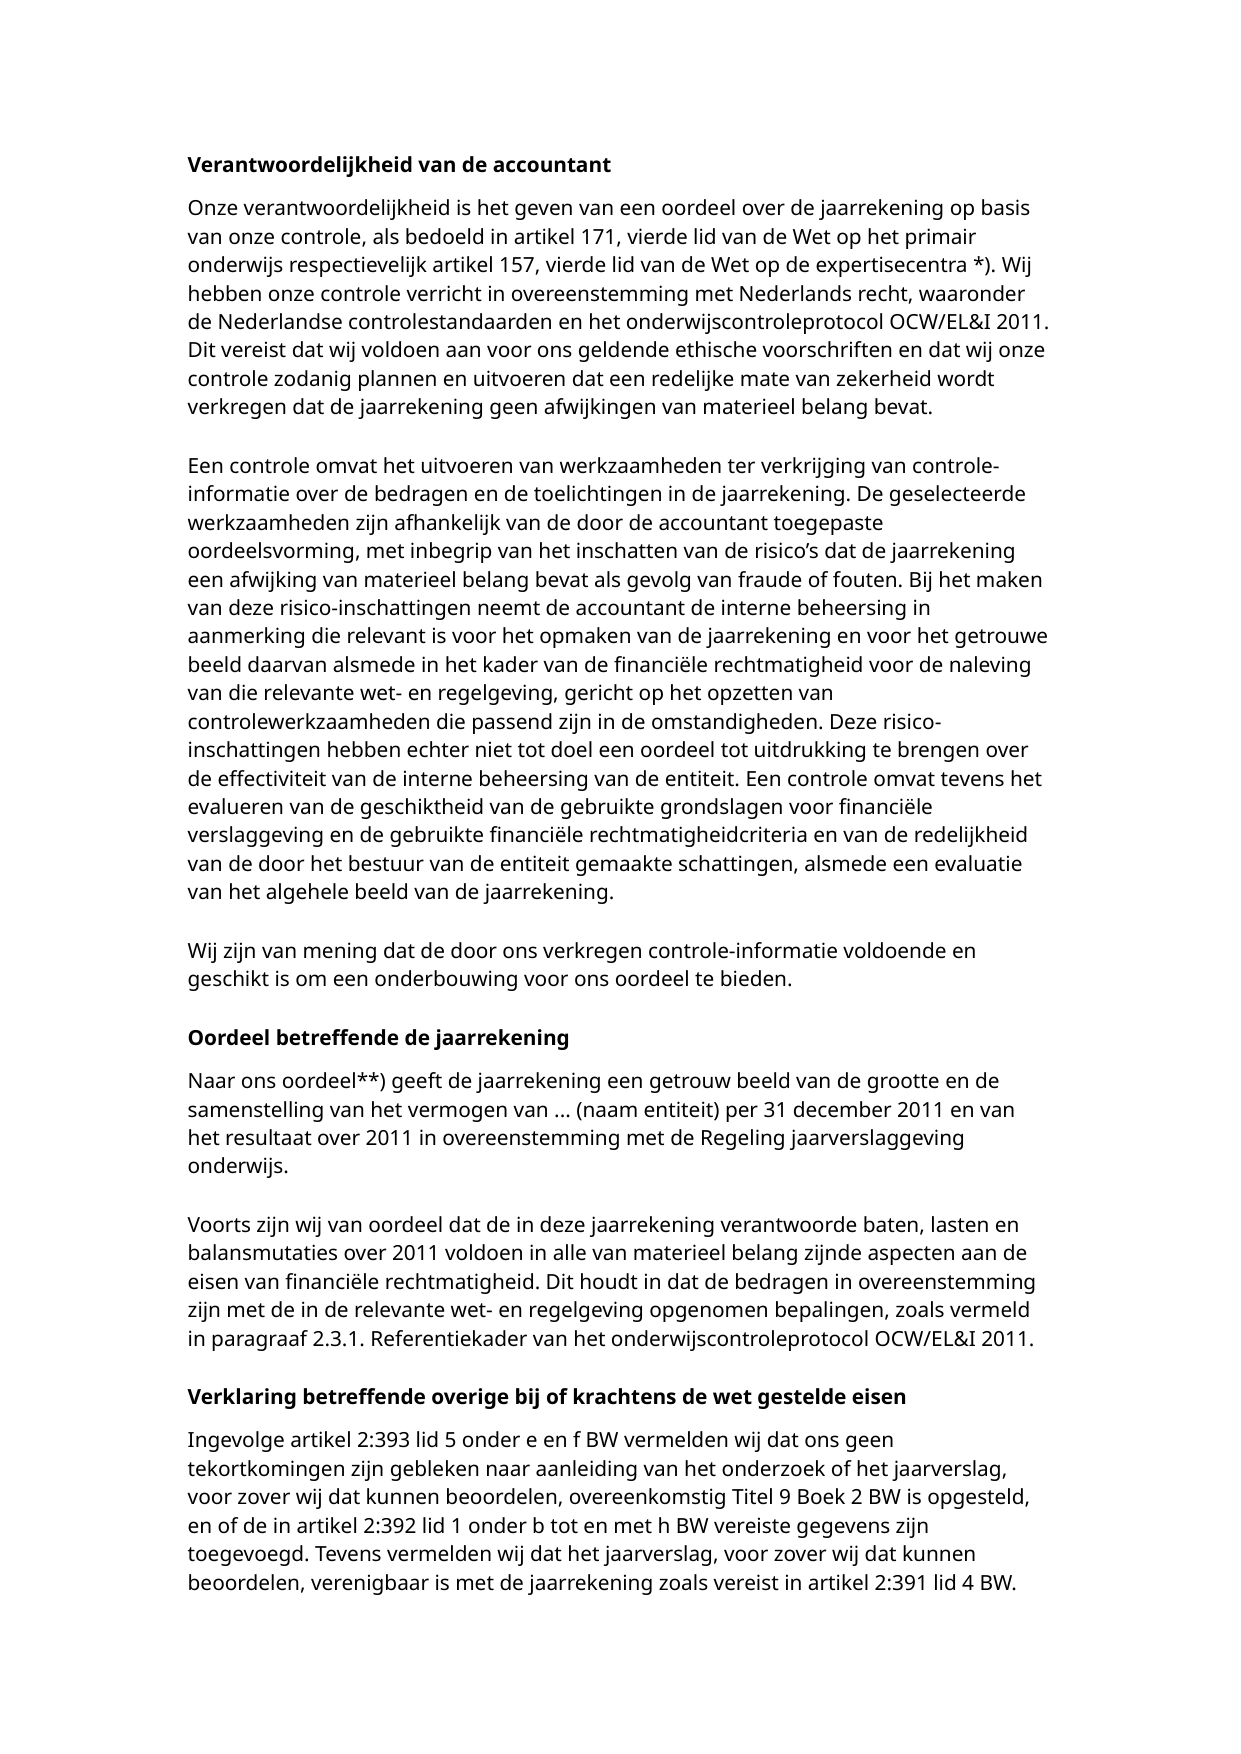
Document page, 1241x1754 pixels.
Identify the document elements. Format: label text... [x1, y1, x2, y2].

text Ingevolge artikel 2:393 lid 5 onder e en f BW vermelden wij dat ons geen tekortkomingen zijn gebleken naar aanleiding van het onderzoek of het jaarverslag, voor zover wij dat kunnen beoordelen, overeenkomstig Titel 9 Boek 2 BW is opgesteld, en of de in artikel 2:392 lid 1 onder b tot en met h BW vereiste gegevens zijn toegevoegd. Tevens vermelden wij dat het jaarverslag, voor zover wij dat kunnen beoordelen, verenigbaar is met de jaarrekening zoals vereist in artikel 2:391 lid 4 BW. [187, 1426, 1053, 1596]
text Verklaring betreffende overige bij of krachtens de wet gestelde eisen [187, 1382, 1053, 1411]
text Voorts zijn wij van oordeel dat de in deze jaarrekening verantwoorde baten, lasten en balansmutaties over 2011 voldoen in alle van materieel belang zijnde aspecten aan de eisen van financiële rechtmatigheid. Dit houdt in dat de bedragen in overeenstemming zijn met de in de relevante wet- en regelgeving opgenomen bepalingen, zoals vermeld in paragraaf 2.3.1. Referentiekader van het onderwijscontroleprotocol OCW/EL&I 2011. [187, 1210, 1053, 1352]
text Een controle omvat het uitvoeren van werkzaamheden ter verkrijging van controle-informatie over de bedragen en de toelichtingen in de jaarrekening. De geselecteerde werkzaamheden zijn afhankelijk van de door de accountant toegepaste oordeelsvorming, met inbegrip van het inschatten van de risico’s dat de jaarrekening een afwijking van materieel belang bevat als gevolg van fraude of fouten. Bij het maken van deze risico-inschattingen neemt de accountant de interne beheersing in aanmerking die relevant is voor het opmaken van de jaarrekening en voor het getrouwe beeld daarvan alsmede in het kader van de financiële rechtmatigheid voor de naleving van die relevante wet- en regelgeving, gericht op het opzetten van controlewerkzaamheden die passend zijn in de omstandigheden. Deze risico-inschattingen hebben echter niet tot doel een oordeel tot uitdrukking te brengen over de effectiviteit van de interne beheersing van de entiteit. Een controle omvat tevens het evalueren van de geschiktheid van de gebruikte grondslagen voor financiële verslaggeving en de gebruikte financiële rechtmatigheidcriteria en van de redelijkheid van de door het bestuur van de entiteit gemaakte schattingen, alsmede een evaluatie van het algehele beeld van de jaarrekening. [187, 451, 1053, 906]
text Naar ons oordeel**) geeft de jaarrekening een getrouw beeld van de grootte en de samenstelling van het vermogen van ... (naam entiteit) per 31 december 2011 en van het resultaat over 2011 in overeenstemming met de Regeling jaarverslaggeving onderwijs. [187, 1066, 1053, 1180]
text Onze verantwoordelijkheid is het geven van een oordeel over de jaarrekening op basis van onze controle, als bedoeld in artikel 171, vierde lid van de Wet op het primair onderwijs respectievelijk artikel 157, vierde lid van de Wet op de expertisecentra *). Wij hebben onze controle verricht in overeenstemming met Nederlands recht, waaronder de Nederlandse controlestandaarden en het onderwijscontroleprotocol OCW/EL&I 2011. Dit vereist dat wij voldoen aan voor ons geldende ethische voorschriften en dat wij onze controle zodanig plannen en uitvoeren dat een redelijke mate van zekerheid wordt verkregen dat de jaarrekening geen afwijkingen van materieel belang bevat. [187, 193, 1053, 421]
text Wij zijn van mening dat de door ons verkregen controle-informatie voldoende en geschikt is om een onderbouwing voor ons oordeel te bieden. [187, 936, 1053, 993]
text Oordeel betreffende de jaarrekening [187, 1023, 1053, 1051]
text Verantwoordelijkheid van de accountant [187, 150, 1053, 178]
